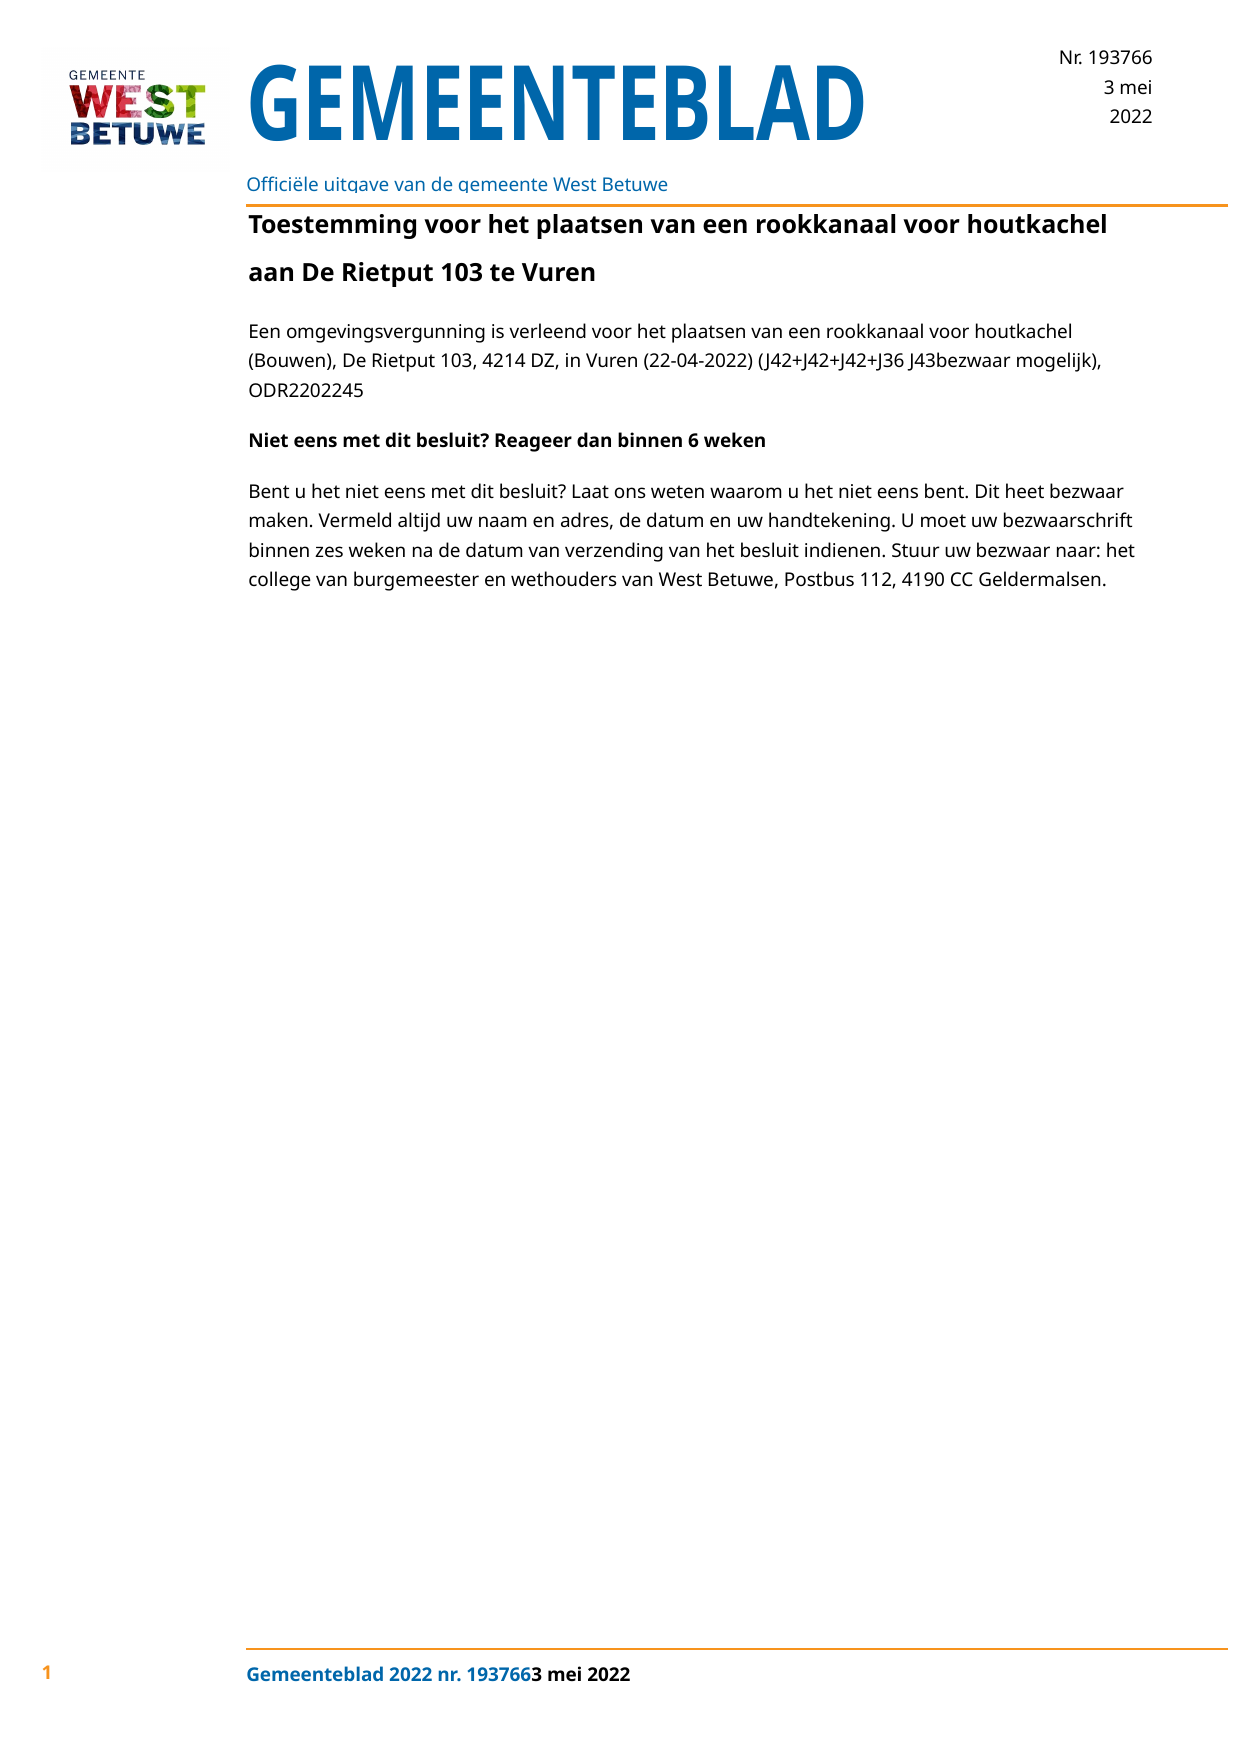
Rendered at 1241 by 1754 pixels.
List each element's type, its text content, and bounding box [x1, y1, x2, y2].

text Toestemming voor het plaatsen van een rookkanaal voor houtkachel aan De Rietput 103 te Vuren [248, 207, 1152, 288]
text Bent u het niet eens met dit besluit? Laat ons weten waarom u het niet eens bent. Dit heet bezwaar maken. Vermeld altijd uw naam en adres, de datum en uw handtekening. U moet uw bezwaarschrift binnen zes weken na de datum van verzending van het besluit indienen. Stuur uw bezwaar naar: het college van burgemeester en wethouders van West Betuwe, Postbus 112, 4190 CC Geldermalsen. [248, 478, 1152, 592]
picture [41, 47, 231, 172]
text Een omgevingsvergunning is verleend voor het plaatsen van een rookkanaal voor houtkachel (Bouwen), De Rietput 103, 4214 DZ, in Vuren (22-04-2022) (J42+J42+J42+J36 J43bezwaar mogelijk), ODR2202245 [248, 318, 1152, 403]
text Niet eens met dit besluit? Reageer dan binnen 6 weken [248, 427, 1152, 453]
